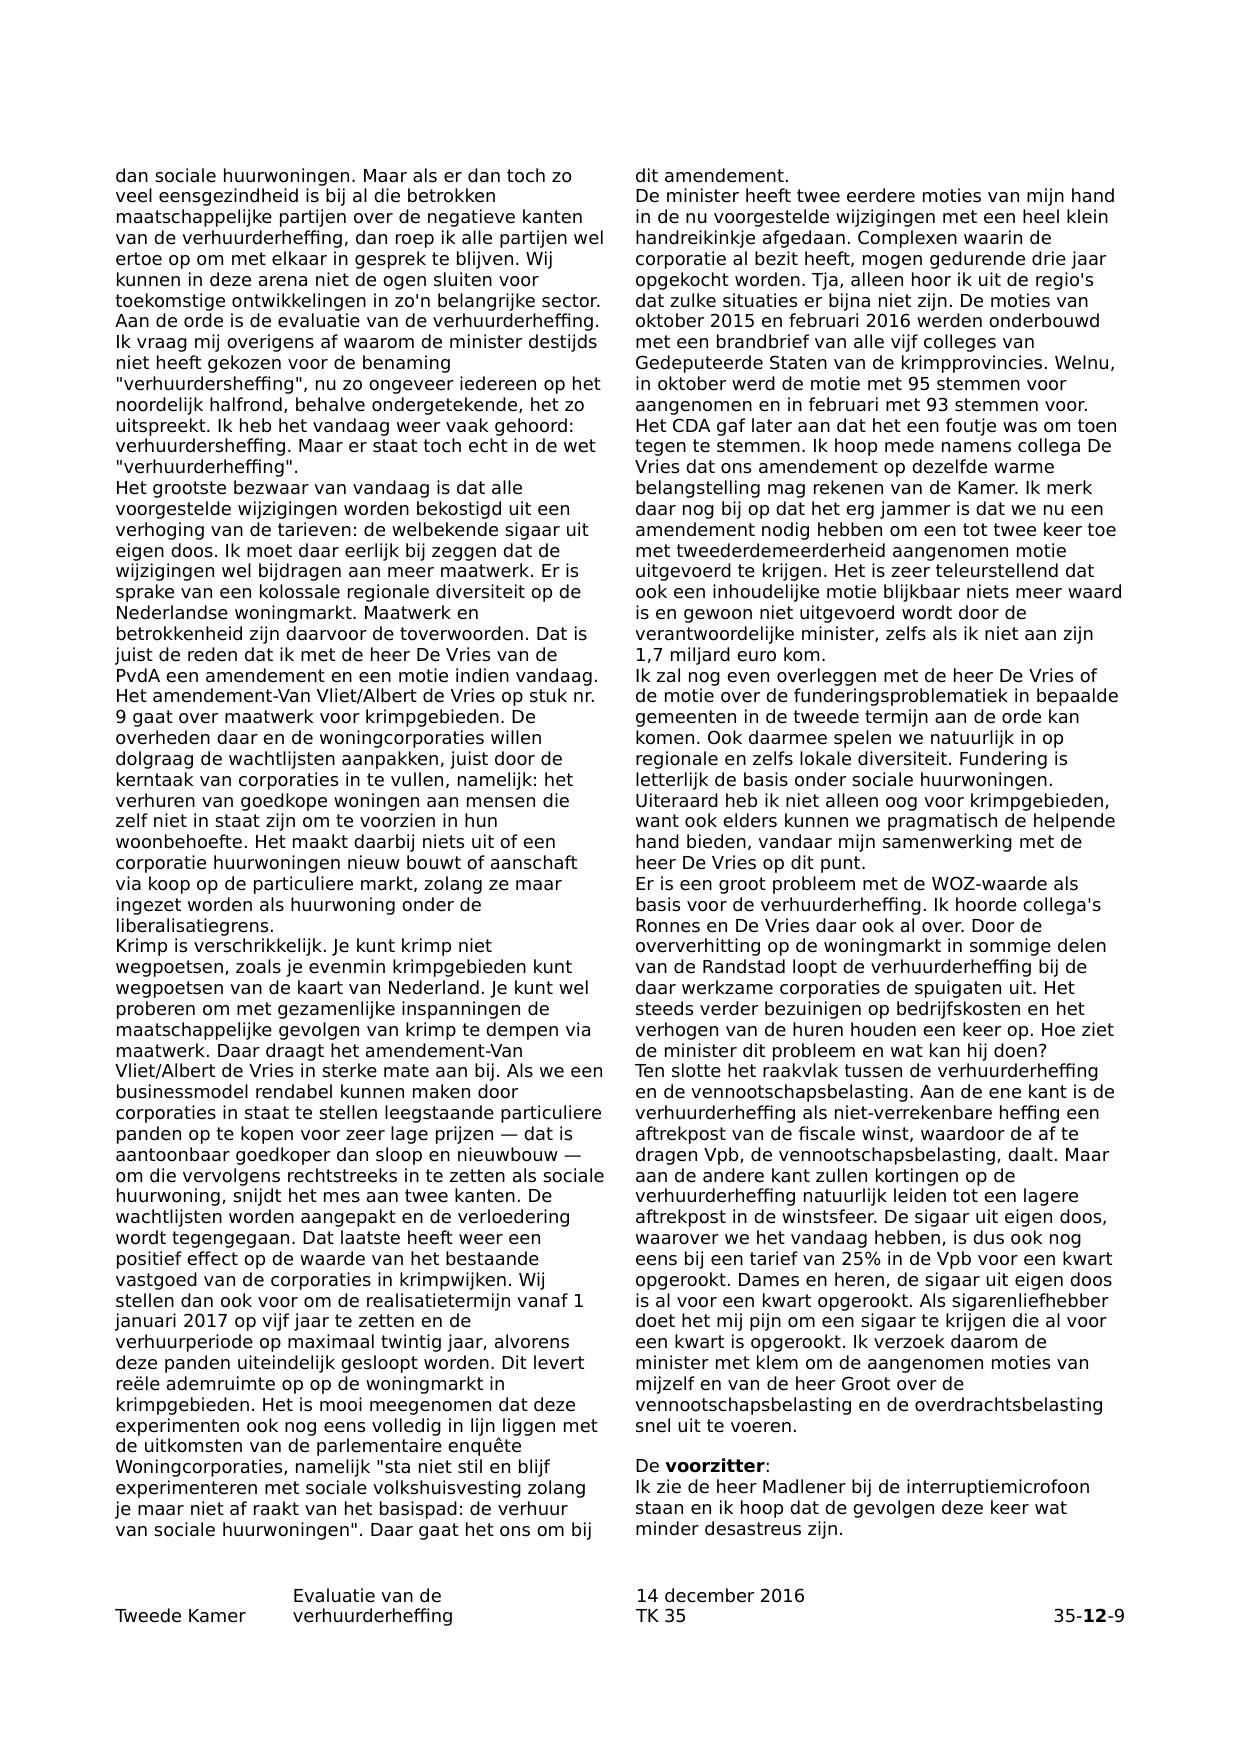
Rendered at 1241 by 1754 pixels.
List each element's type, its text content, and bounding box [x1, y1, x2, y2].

text De minister heeft twee eerdere moties van mijn hand in de nu voorgestelde wijzigingen met een heel klein handreikinkje afgedaan. Complexen waarin de corporatie al bezit heeft, mogen gedurende drie jaar opgekocht worden. Tja, alleen hoor ik uit de regio's dat zulke situaties er bijna niet zijn. De moties van oktober 2015 en februari 2016 werden onderbouwd met een brandbrief van alle vijf colleges van Gedeputeerde Staten van de krimpprovincies. Welnu, in oktober werd de motie met 95 stemmen voor aangenomen en in februari met 93 stemmen voor. Het CDA gaf later aan dat het een foutje was om toen tegen te stemmen. Ik hoop mede namens collega De Vries dat ons amendement op dezelfde warme belangstelling mag rekenen van de Kamer. Ik merk daar nog bij op dat het erg jammer is dat we nu een amendement nodig hebben om een tot twee keer toe met tweederdemeerderheid aangenomen motie uitgevoerd te krijgen. Het is zeer teleurstellend dat ook een inhoudelijke motie blijkbaar niets meer waard is en gewoon niet uitgevoerd wordt door de verantwoordelijke minister, zelfs als ik niet aan zijn 1,7 miljard euro kom. [635, 186, 1125, 665]
text Ik zie de heer Madlener bij de interruptiemicrofoon staan en ik hoop dat de gevolgen deze keer wat minder desastreus zijn. [635, 1477, 1125, 1539]
text Krimp is verschrikkelijk. Je kunt krimp niet wegpoetsen, zoals je evenmin krimpgebieden kunt wegpoetsen van de kaart van Nederland. Je kunt wel proberen om met gezamenlijke inspanningen de maatschappelijke gevolgen van krimp te dempen via maatwerk. Daar draagt het amendement-Van Vliet/Albert de Vries in sterke mate aan bij. Als we een businessmodel rendabel kunnen maken door corporaties in staat te stellen leegstaande particuliere panden op te kopen voor zeer lage prijzen — dat is aantoonbaar goedkoper dan sloop en nieuwbouw — om die vervolgens rechtstreeks in te zetten als sociale huurwoning, snijdt het mes aan twee kanten. De wachtlijsten worden aangepakt en de verloedering wordt tegengegaan. Dat laatste heeft weer een positief effect op de waarde van het bestaande vastgoed van de corporaties in krimpwijken. Wij stellen dan ook voor om de realisatietermijn vanaf 1 januari 2017 op vijf jaar te zetten en de verhuurperiode op maximaal twintig jaar, alvorens deze panden uiteindelijk gesloopt worden. Dit levert reële ademruimte op op de woningmarkt in krimpgebieden. Het is mooi meegenomen dat deze experimenten ook nog eens volledig in lijn liggen met de uitkomsten van de parlementaire enquête Woningcorporaties, namelijk "sta niet stil en blijf experimenteren met sociale volkshuisvesting zolang je maar niet af raakt van het basispad: de verhuur van sociale huurwoningen". Daar gaat het ons om bij [115, 936, 605, 1540]
text Ik zal nog even overleggen met de heer De Vries of de motie over de funderingsproblematiek in bepaalde gemeenten in de tweede termijn aan de orde kan komen. Ook daarmee spelen we natuurlijk in op regionale en zelfs lokale diversiteit. Fundering is letterlijk de basis onder sociale huurwoningen. Uiteraard heb ik niet alleen oog voor krimpgebieden, want ook elders kunnen we pragmatisch de helpende hand bieden, vandaar mijn samenwerking met de heer De Vries op dit punt. [635, 665, 1125, 874]
text Ten slotte het raakvlak tussen de verhuurderheffing en de vennootschapsbelasting. Aan de ene kant is de verhuurderheffing als niet-verrekenbare heffing een aftrekpost van de fiscale winst, waardoor de af te dragen Vpb, de vennootschapsbelasting, daalt. Maar aan de andere kant zullen kortingen op de verhuurderheffing natuurlijk leiden tot een lagere aftrekpost in de winstsfeer. De sigaar uit eigen doos, waarover we het vandaag hebben, is dus ook nog eens bij een tarief van 25% in de Vpb voor een kwart opgerookt. Dames en heren, de sigaar uit eigen doos is al voor een kwart opgerookt. Als sigarenliefhebber doet het mij pijn om een sigaar te krijgen die al voor een kwart is opgerookt. Ik verzoek daarom de minister met klem om de aangenomen moties van mijzelf en van de heer Groot over de vennootschapsbelasting en de overdrachtsbelasting snel uit te voeren. [635, 1061, 1125, 1436]
text De voorzitter: [635, 1456, 1125, 1477]
text Het grootste bezwaar van vandaag is dat alle voorgestelde wijzigingen worden bekostigd uit een verhoging van de tarieven: de welbekende sigaar uit eigen doos. Ik moet daar eerlijk bij zeggen dat de wijzigingen wel bijdragen aan meer maatwerk. Er is sprake van een kolossale regionale diversiteit op de Nederlandse woningmarkt. Maatwerk en betrokkenheid zijn daarvoor de toverwoorden. Dat is juist de reden dat ik met de heer De Vries van de PvdA een amendement en een motie indien vandaag. Het amendement-Van Vliet/Albert de Vries op stuk nr. 9 gaat over maatwerk voor krimpgebieden. De overheden daar en de woningcorporaties willen dolgraag de wachtlijsten aanpakken, juist door de kerntaak van corporaties in te vullen, namelijk: het verhuren van goedkope woningen aan mensen die zelf niet in staat zijn om te voorzien in hun woonbehoefte. Het maakt daarbij niets uit of een corporatie huurwoningen nieuw bouwt of aanschaft via koop op de particuliere markt, zolang ze maar ingezet worden als huurwoning onder de liberalisatiegrens. [115, 478, 605, 936]
text Aan de orde is de evaluatie van de verhuurderheffing. Ik vraag mij overigens af waarom de minister destijds niet heeft gekozen voor de benaming "verhuurdersheffing", nu zo ongeveer iedereen op het noordelijk halfrond, behalve ondergetekende, het zo uitspreekt. Ik heb het vandaag weer vaak gehoord: verhuurdersheffing. Maar er staat toch echt in de wet "verhuurderheffing". [115, 311, 605, 478]
text dit amendement. [635, 165, 1125, 186]
text Er is een groot probleem met de WOZ-waarde als basis voor de verhuurderheffing. Ik hoorde collega's Ronnes en De Vries daar ook al over. Door de oververhitting op de woningmarkt in sommige delen van de Randstad loopt de verhuurderheffing bij de daar werkzame corporaties de spuigaten uit. Het steeds verder bezuinigen op bedrijfskosten en het verhogen van de huren houden een keer op. Hoe ziet de minister dit probleem en wat kan hij doen? [635, 874, 1125, 1061]
text dan sociale huurwoningen. Maar als er dan toch zo veel eensgezindheid is bij al die betrokken maatschappelijke partijen over de negatieve kanten van de verhuurderheffing, dan roep ik alle partijen wel ertoe op om met elkaar in gesprek te blijven. Wij kunnen in deze arena niet de ogen sluiten voor toekomstige ontwikkelingen in zo'n belangrijke sector. [115, 165, 605, 311]
